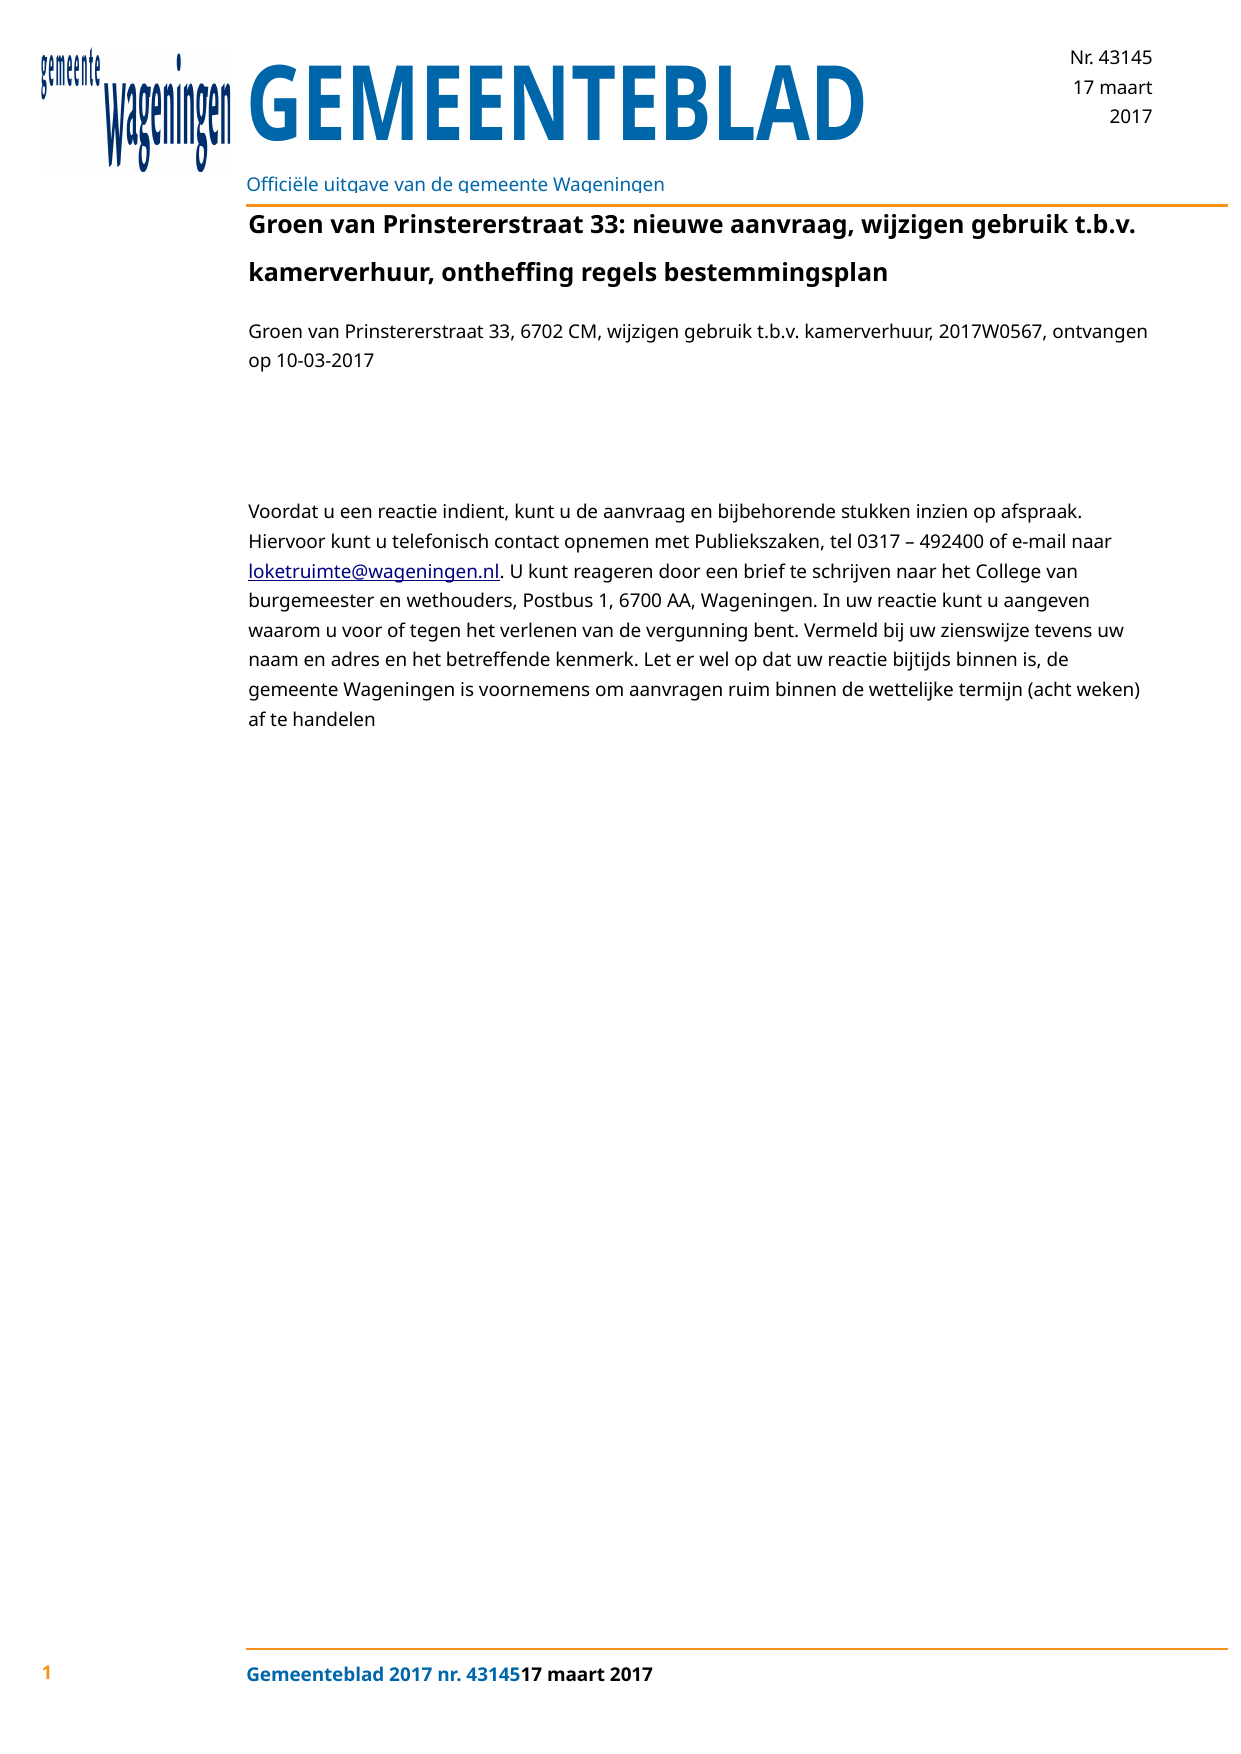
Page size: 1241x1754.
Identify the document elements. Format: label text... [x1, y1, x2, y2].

picture [41, 47, 231, 172]
text Voordat u een reactie indient, kunt u de aanvraag en bijbehorende stukken inzien op afspraak. Hiervoor kunt u telefonisch contact opnemen met Publiekszaken, tel 0317 – 492400 of e-mail naar loketruimte@wageningen.nl. U kunt reageren door een brief te schrijven naar het College van burgemeester en wethouders, Postbus 1, 6700 AA, Wageningen. In uw reactie kunt u aangeven waarom u voor of tegen het verlenen van de vergunning bent. Vermeld bij uw zienswijze tevens uw naam en adres en het betreffende kenmerk. Let er wel op dat uw reactie bijtijds binnen is, de gemeente Wageningen is voornemens om aanvragen ruim binnen de wettelijke termijn (acht weken) af te handelen [248, 499, 1152, 732]
text Groen van Prinstererstraat 33, 6702 CM, wijzigen gebruik t.b.v. kamerverhuur, 2017W0567, ontvangen op 10-03-2017 [248, 318, 1152, 373]
text Groen van Prinstererstraat 33: nieuwe aanvraag, wijzigen gebruik t.b.v. kamerverhuur, ontheffing regels bestemmingsplan [248, 207, 1152, 288]
